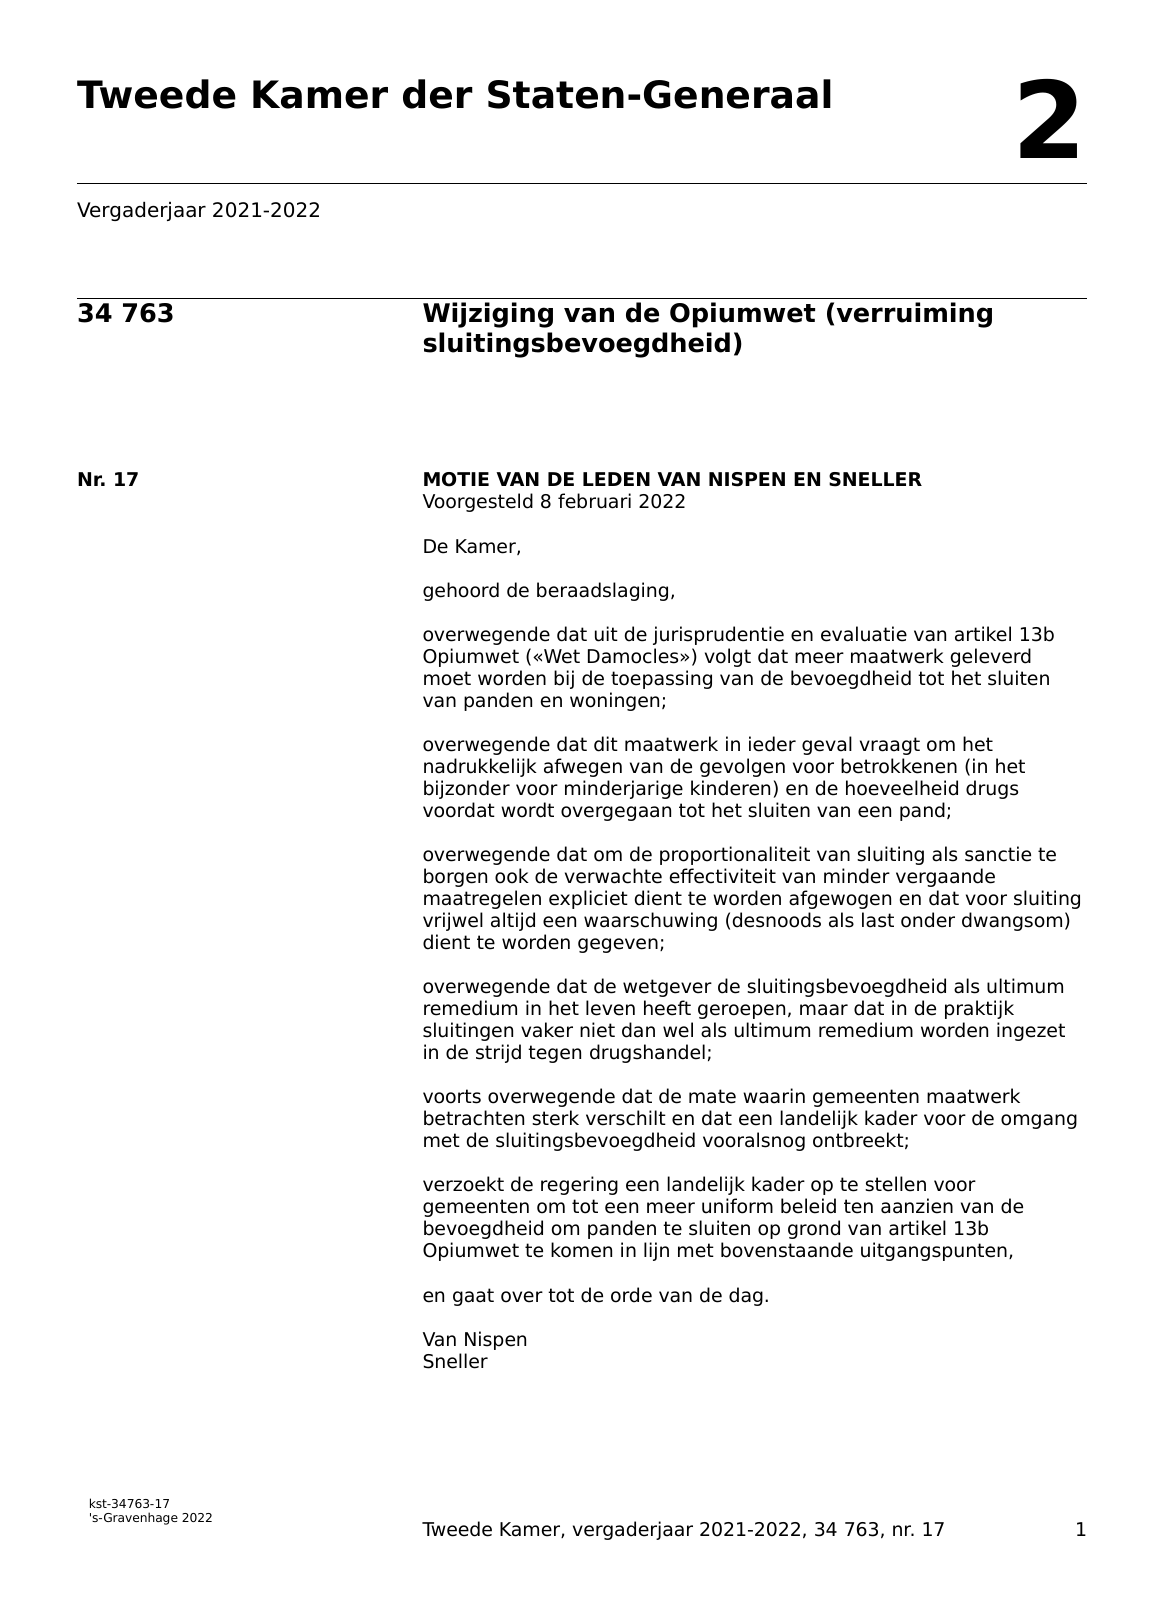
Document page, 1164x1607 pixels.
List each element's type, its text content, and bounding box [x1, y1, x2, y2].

text gehoord de beraadslaging, [422, 580, 1087, 602]
table_header 2 [886, 59, 1087, 183]
text Sneller [422, 1351, 1087, 1373]
table_header Tweede Kamer der Staten-Generaal [77, 59, 886, 183]
text overwegende dat uit de jurisprudentie en evaluatie van artikel 13b Opiumwet («Wet Damocles») volgt dat meer maatwerk geleverd moet worden bij de toepassing van de bevoegdheid tot het sluiten van panden en woningen; [422, 624, 1087, 712]
subtitle 34 763 Wijziging van de Opiumwet (verruiming sluitingsbevoegdheid) [77, 299, 1087, 358]
subtitle Nr. 17 MOTIE VAN DE LEDEN VAN NISPEN EN SNELLER [77, 469, 1087, 491]
text voorts overwegende dat de mate waarin gemeenten maatwerk betrachten sterk verschilt en dat een landelijk kader voor de omgang met de sluitingsbevoegdheid vooralsnog ontbreekt; [422, 1086, 1087, 1152]
text De Kamer, [422, 536, 1087, 557]
text overwegende dat om de proportionaliteit van sluiting als sanctie te borgen ook de verwachte effectiviteit van minder vergaande maatregelen expliciet dient te worden afgewogen en dat voor sluiting vrijwel altijd een waarschuwing (desnoods als last onder dwangsom) dient te worden gegeven; [422, 844, 1087, 954]
text kst-34763-17 [88, 1497, 323, 1511]
table_cell Vergaderjaar 2021-2022 [77, 184, 1087, 298]
text Voorgesteld 8 februari 2022 [422, 491, 1087, 513]
text Van Nispen [422, 1329, 1087, 1351]
text verzoekt de regering een landelijk kader op te stellen voor gemeenten om tot een meer uniform beleid ten aanzien van de bevoegdheid om panden te sluiten op grond van artikel 13b Opiumwet te komen in lijn met bovenstaande uitgangspunten, [422, 1174, 1087, 1262]
text 's-Gravenhage 2022 [88, 1511, 323, 1525]
text overwegende dat de wetgever de sluitingsbevoegdheid als ultimum remedium in het leven heeft geroepen, maar dat in de praktijk sluitingen vaker niet dan wel als ultimum remedium worden ingezet in de strijd tegen drugshandel; [422, 976, 1087, 1064]
text overwegende dat dit maatwerk in ieder geval vraagt om het nadrukkelijk afwegen van de gevolgen voor betrokkenen (in het bijzonder voor minderjarige kinderen) en de hoeveelheid drugs voordat wordt overgegaan tot het sluiten van een pand; [422, 734, 1087, 822]
text en gaat over tot de orde van de dag. [422, 1284, 1087, 1306]
